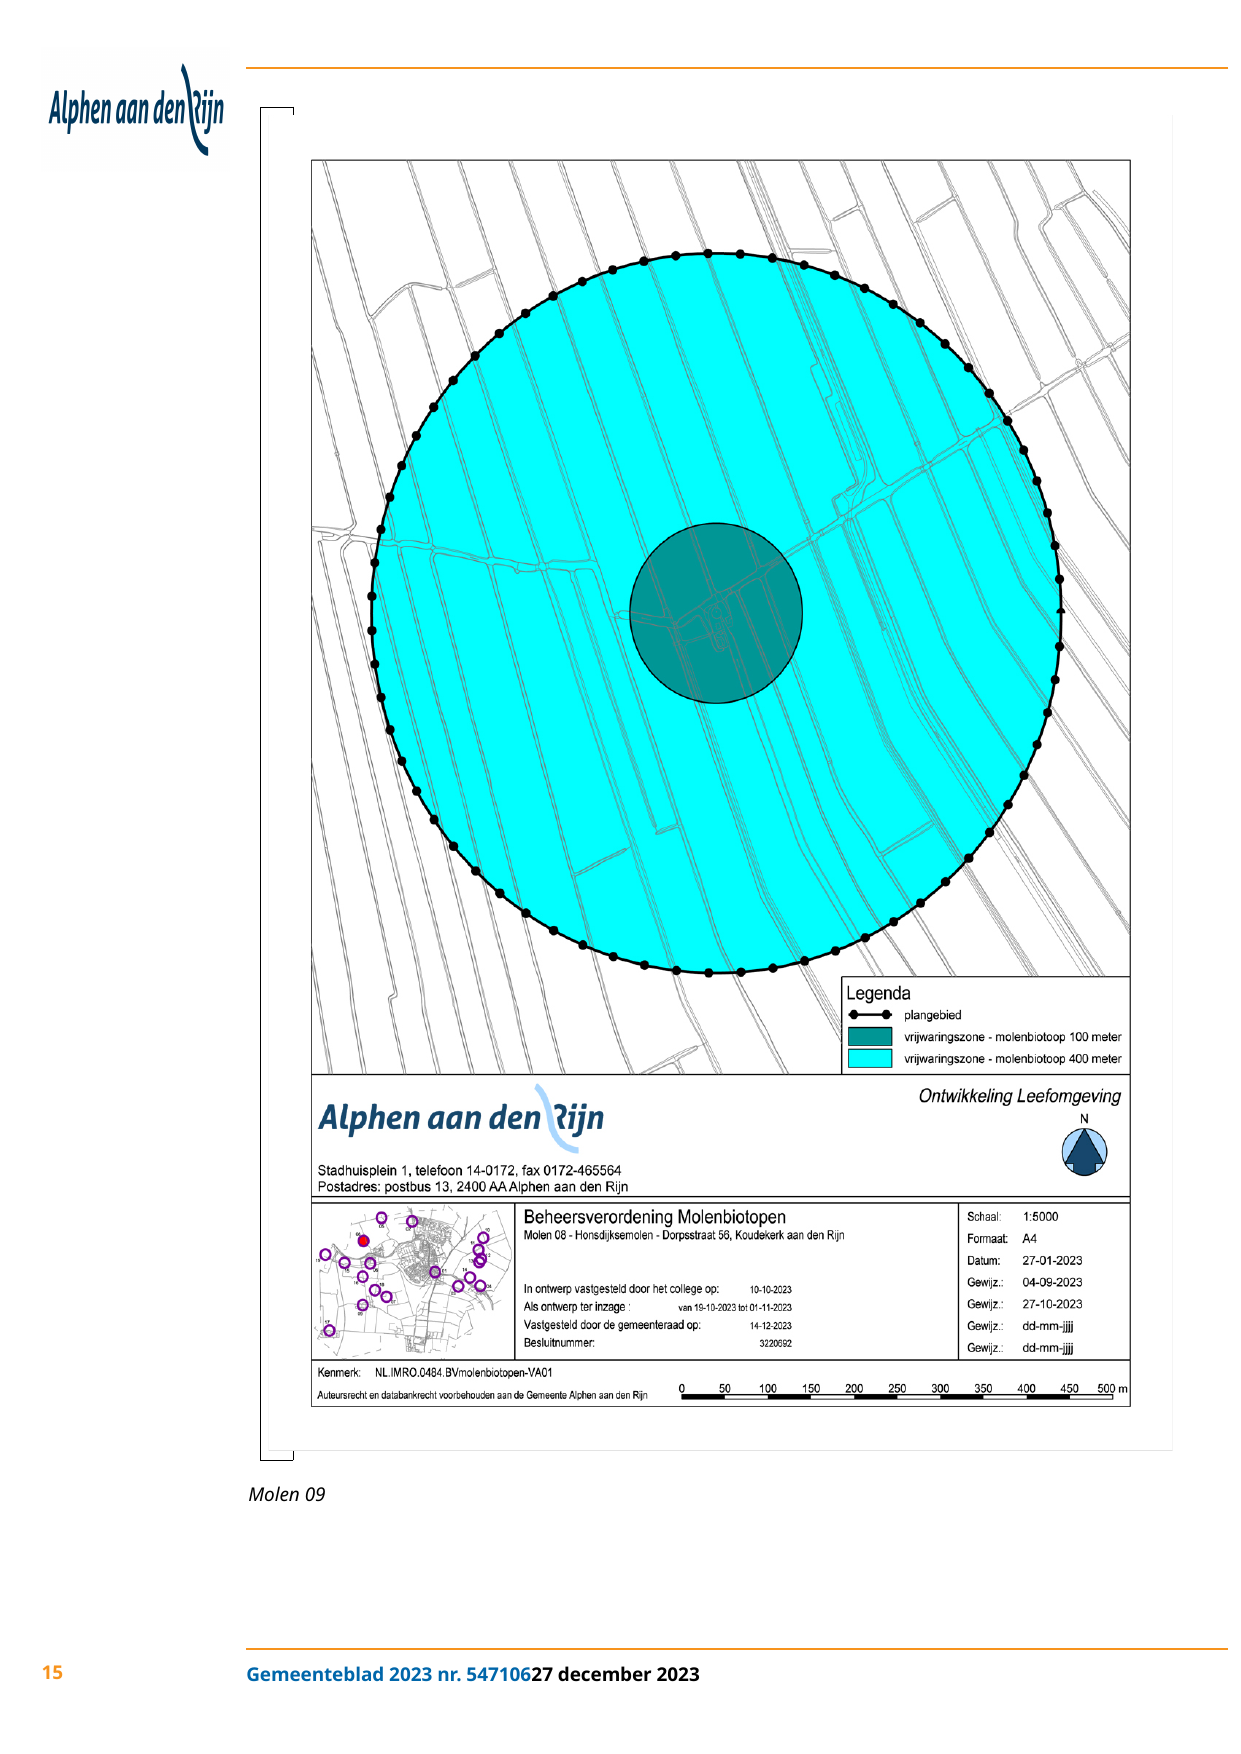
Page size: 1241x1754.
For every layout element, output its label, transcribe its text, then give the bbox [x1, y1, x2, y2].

picture [268, 115, 1173, 1451]
picture [41, 47, 231, 172]
text Molen 09 [248, 1481, 1152, 1507]
